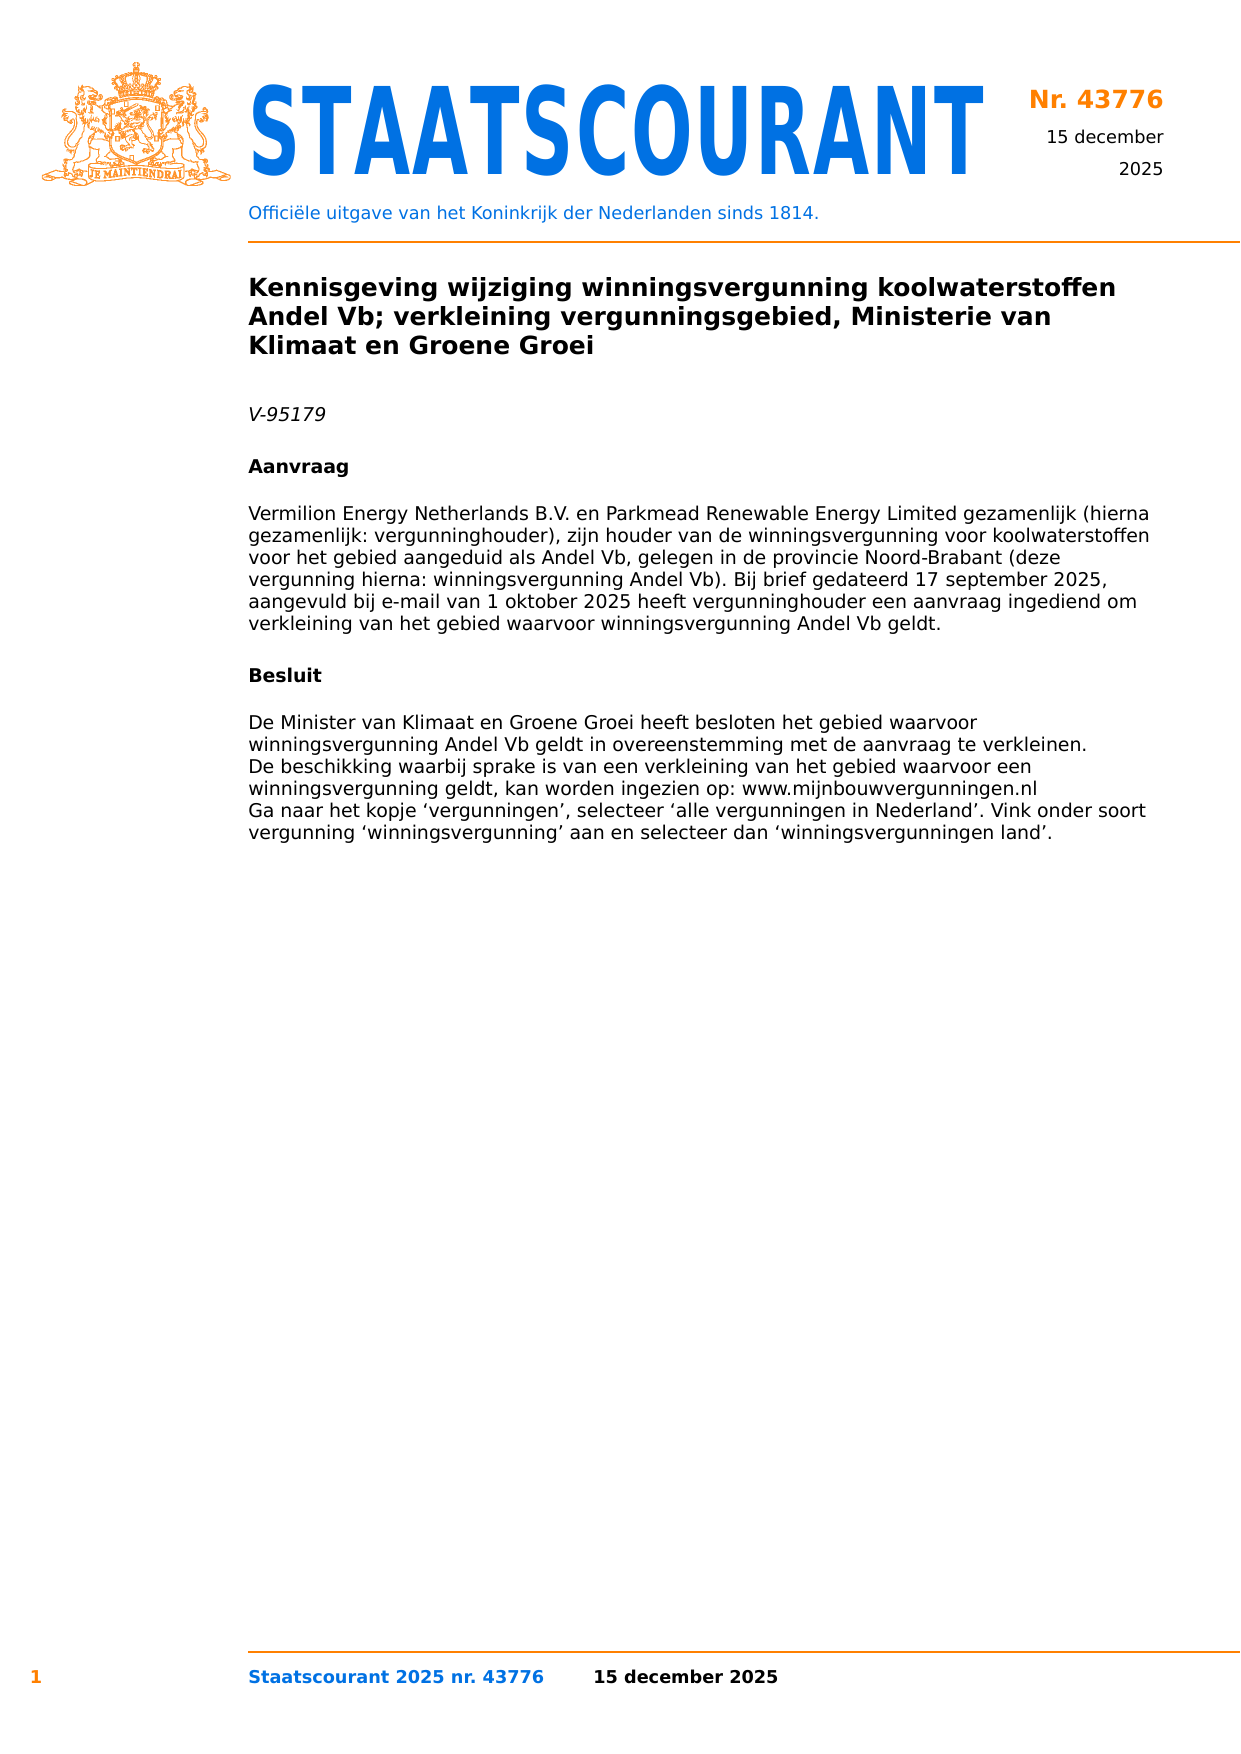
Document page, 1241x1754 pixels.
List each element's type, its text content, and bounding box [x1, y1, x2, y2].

table_header STAATSCOURANT [248, 62, 998, 203]
table_header [25, 62, 248, 241]
text V-95179 [248, 404, 1163, 426]
text Ga naar het kopje ‘vergunningen’, selecteer ‘alle vergunningen in Nederland’. Vink onder soort vergunning ‘winningsvergunning’ aan en selecteer dan ‘winningsvergunningen land’. [248, 800, 1163, 844]
table_cell 15 december [998, 121, 1240, 153]
subtitle Besluit [248, 665, 1163, 687]
text Vermilion Energy Netherlands B.V. en Parkmead Renewable Energy Limited gezamenlijk (hierna gezamenlijk: vergunninghouder), zijn houder van de winningsvergunning voor koolwaterstoffen voor het gebied aangeduid als Andel Vb, gelegen in de provincie Noord-Brabant (deze vergunning hierna: winningsvergunning Andel Vb). Bij brief gedateerd 17 september 2025, aangevuld bij e-mail van 1 oktober 2025 heeft vergunninghouder een aanvraag ingediend om verkleining van het gebied waarvoor winningsvergunning Andel Vb geldt. [248, 503, 1163, 635]
text De beschikking waarbij sprake is van een verkleining van het gebied waarvoor een winningsvergunning geldt, kan worden ingezien op: www.mijnbouwvergunningen.nl [248, 756, 1163, 800]
table_cell 2025 [998, 153, 1240, 203]
subtitle Kennisgeving wijziging winningsvergunning koolwaterstoffen Andel Vb; verkleining vergunningsgebied, Ministerie van Klimaat en Groene Groei [248, 273, 1163, 361]
text De Minister van Klimaat en Groene Groei heeft besloten het gebied waarvoor winningsvergunning Andel Vb geldt in overeenstemming met de aanvraag te verkleinen. [248, 712, 1163, 756]
table_header Nr. 43776 [998, 62, 1240, 121]
subtitle Aanvraag [248, 456, 1163, 478]
picture [41, 62, 231, 186]
table_cell Officiële uitgave van het Koninkrijk der Nederlanden sinds 1814. [248, 203, 1240, 241]
